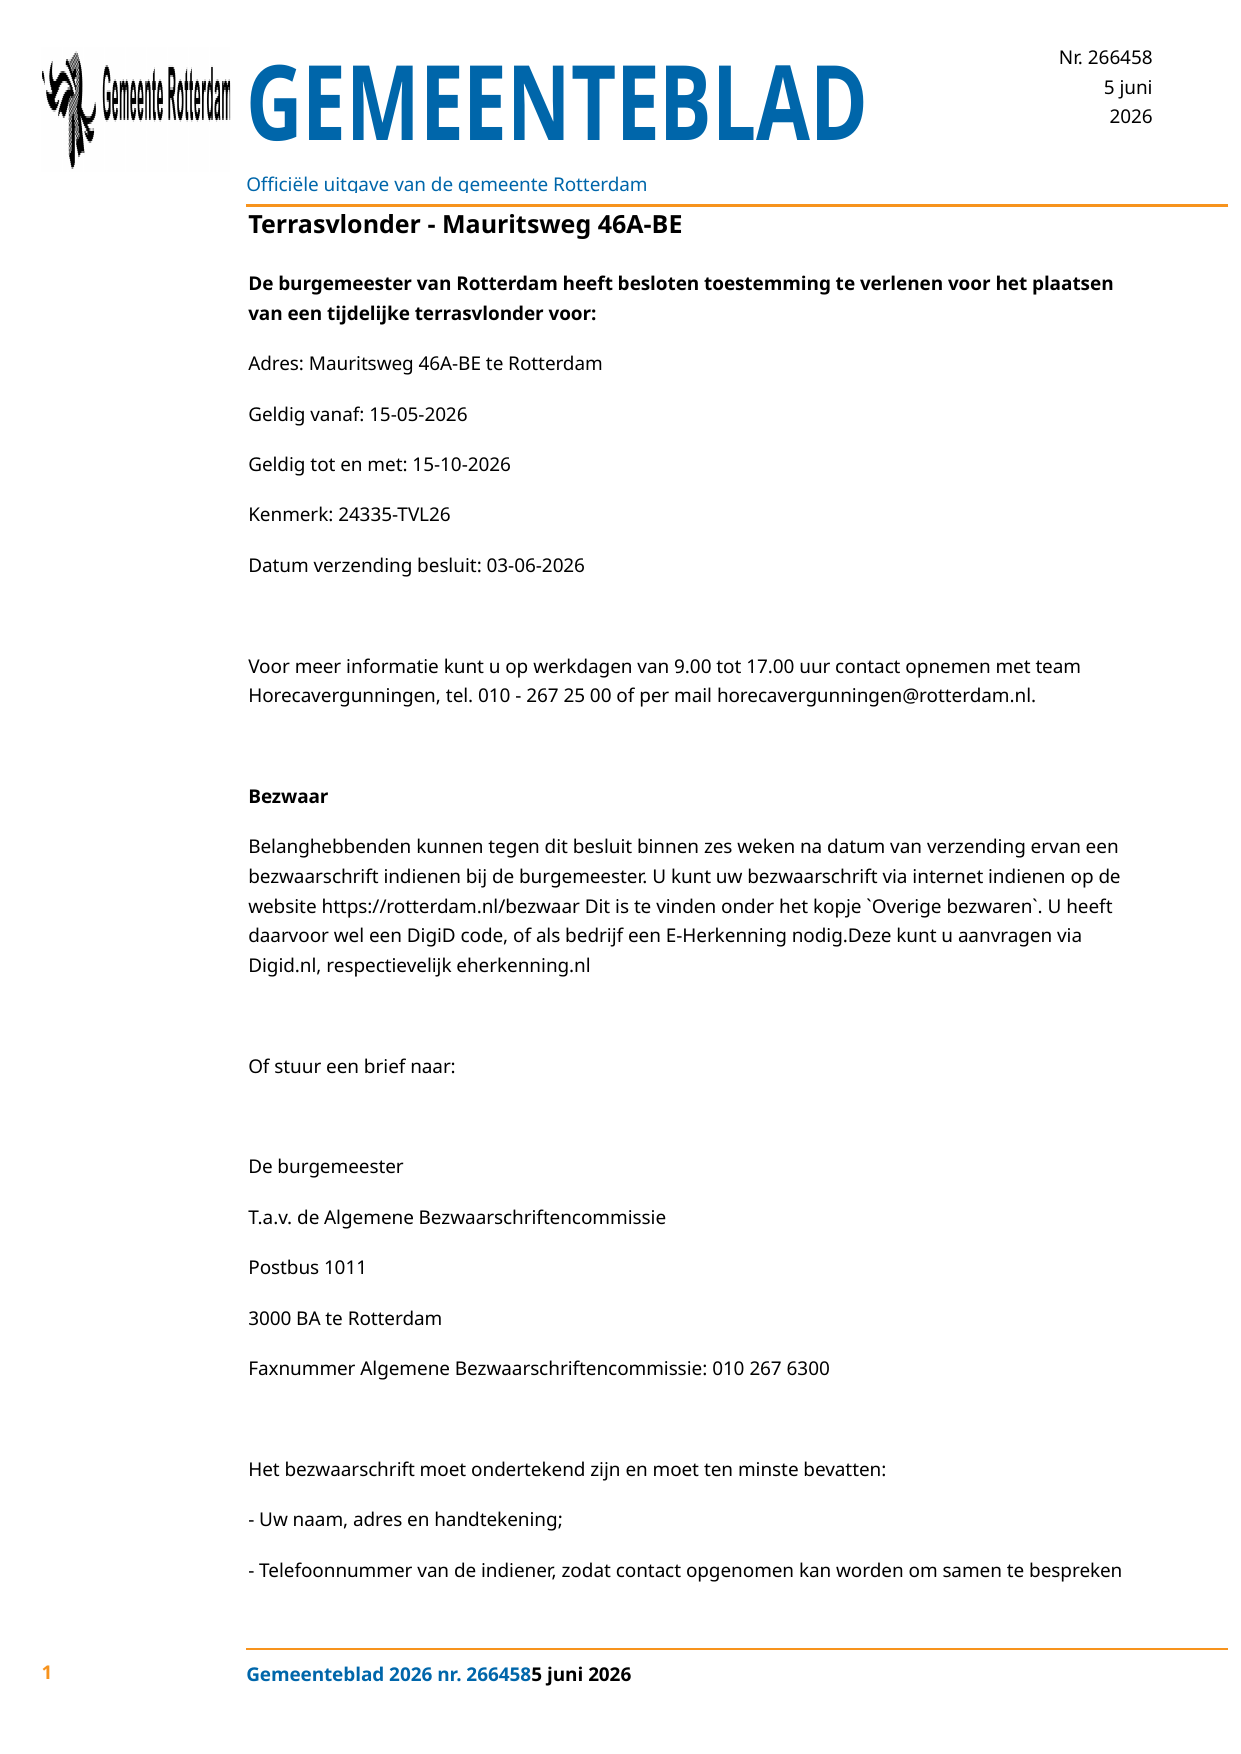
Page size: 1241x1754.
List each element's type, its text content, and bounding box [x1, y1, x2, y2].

text Geldig vanaf: 15-05-2026 [248, 401, 1152, 426]
text Geldig tot en met: 15-10-2026 [248, 451, 1152, 477]
text Bezwaar [248, 783, 1152, 809]
text 3000 BA te Rotterdam [248, 1305, 1152, 1331]
text Het bezwaarschrift moet ondertekend zijn en moet ten minste bevatten: [248, 1456, 1152, 1482]
text Voor meer informatie kunt u op werkdagen van 9.00 tot 17.00 uur contact opnemen met team Horecavergunningen, tel. 010 - 267 25 00 of per mail horecavergunningen@rotterdam.nl. [248, 653, 1152, 708]
text Faxnummer Algemene Bezwaarschriftencommissie: 010 267 6300 [248, 1355, 1152, 1381]
picture [41, 47, 231, 172]
text Belanghebbenden kunnen tegen dit besluit binnen zes weken na datum van verzending ervan een bezwaarschrift indienen bij de burgemeester. U kunt uw bezwaarschrift via internet indienen op de website https://rotterdam.nl/bezwaar Dit is te vinden onder het kopje `Overige bezwaren`. U heeft daarvoor wel een DigiD code, of als bedrijf een E-Herkenning nodig.Deze kunt u aanvragen via Digid.nl, respectievelijk eherkenning.nl [248, 834, 1152, 978]
text - Telefoonnummer van de indiener, zodat contact opgenomen kan worden om samen te bespreken [248, 1557, 1152, 1583]
text De burgemeester van Rotterdam heeft besloten toestemming te verlenen voor het plaatsen van een tijdelijke terrasvlonder voor: [248, 270, 1152, 326]
text Postbus 1011 [248, 1254, 1152, 1280]
text Terrasvlonder - Mauritsweg 46A-BE [248, 207, 1152, 241]
text - Uw naam, adres en handtekening; [248, 1507, 1152, 1532]
text T.a.v. de Algemene Bezwaarschriftencommissie [248, 1204, 1152, 1230]
text Adres: Mauritsweg 46A-BE te Rotterdam [248, 350, 1152, 376]
text Datum verzending besluit: 03-06-2026 [248, 552, 1152, 578]
text Kenmerk: 24335-TVL26 [248, 502, 1152, 527]
text De burgemeester [248, 1154, 1152, 1179]
text Of stuur een brief naar: [248, 1053, 1152, 1078]
